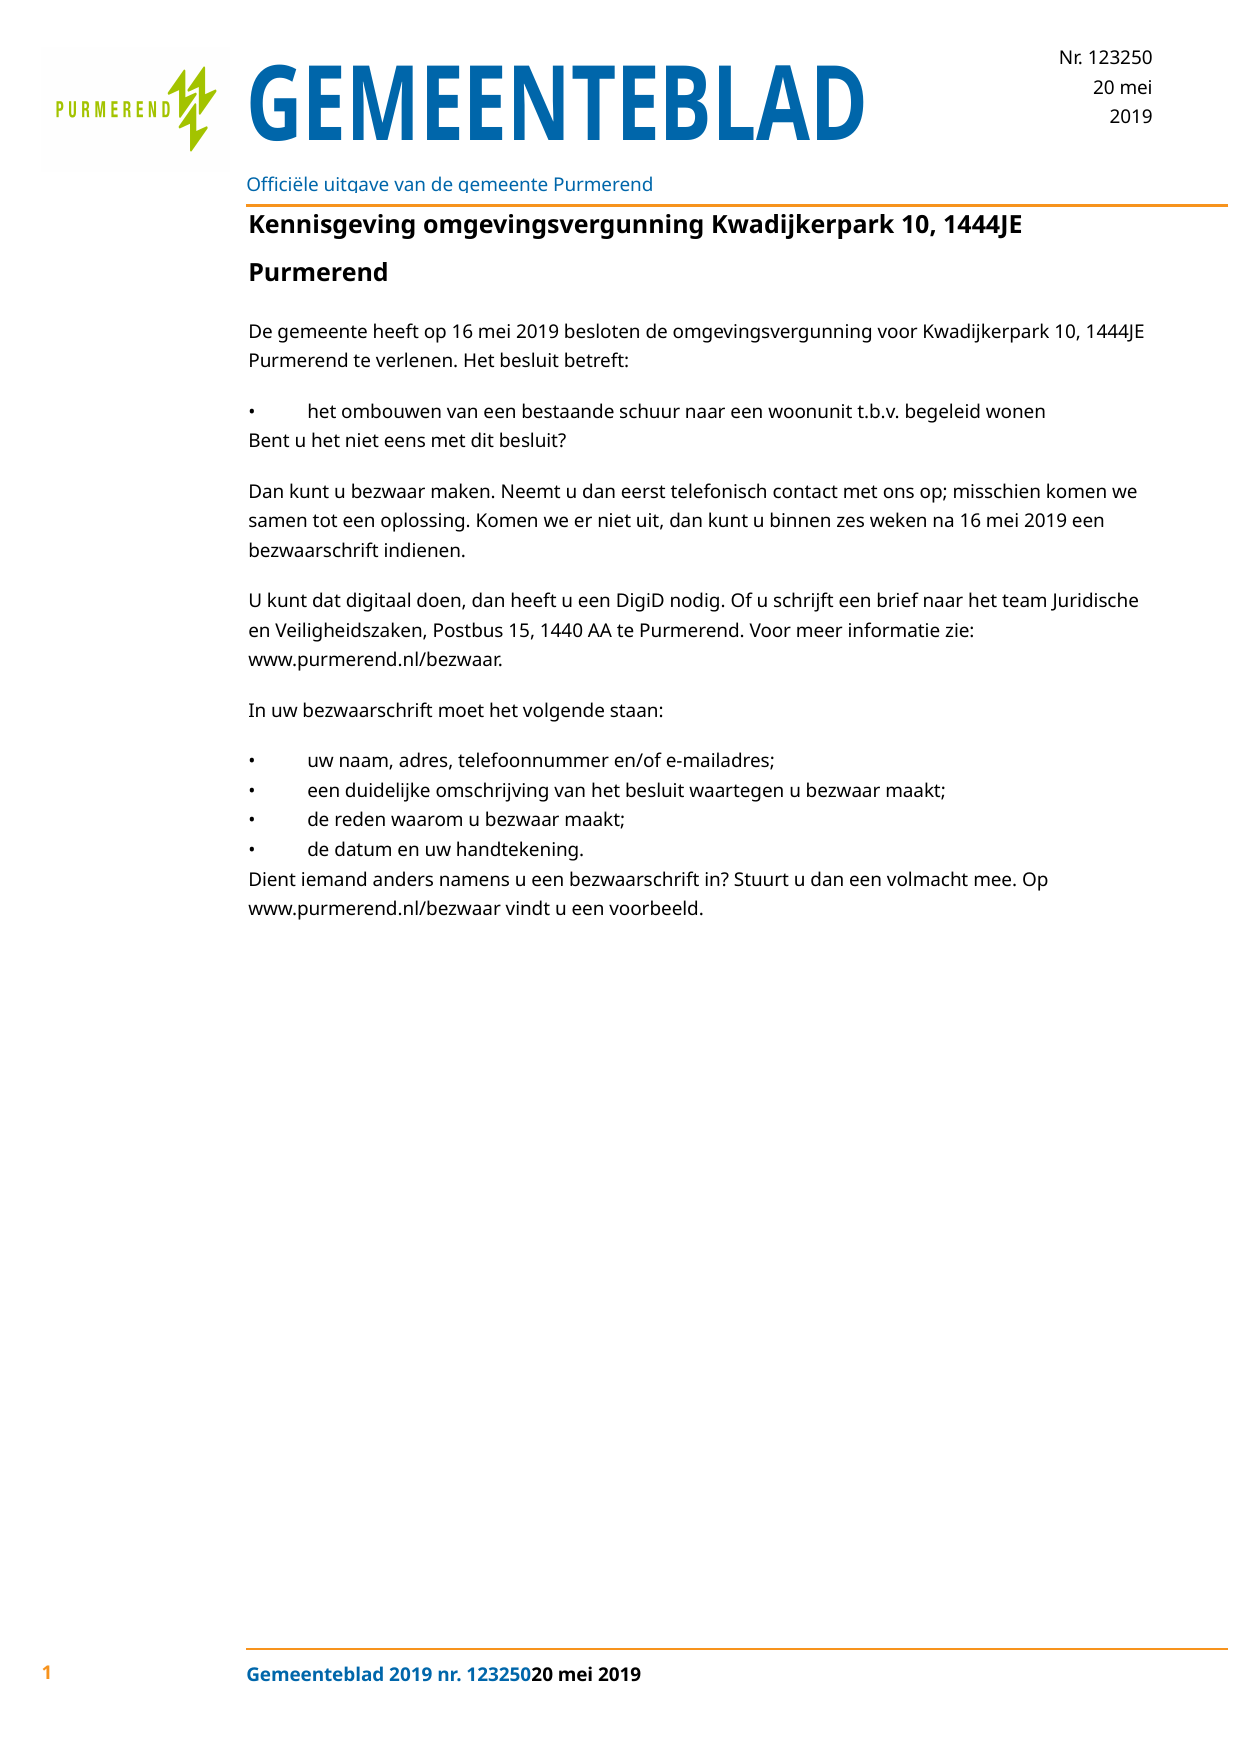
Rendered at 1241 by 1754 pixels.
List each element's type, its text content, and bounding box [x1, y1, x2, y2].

list het ombouwen van een bestaande schuur naar een woonunit t.b.v. begeleid wonen [248, 398, 1152, 424]
text In uw bezwaarschrift moet het volgende staan: [248, 697, 1152, 723]
text De gemeente heeft op 16 mei 2019 besloten de omgevingsvergunning voor Kwadijkerpark 10, 1444JE Purmerend te verlenen. Het besluit betreft: [248, 318, 1152, 373]
text U kunt dat digitaal doen, dan heeft u een DigiD nodig. Of u schrijft een brief naar het team Juridische en Veiligheidszaken, Postbus 15, 1440 AA te Purmerend. Voor meer informatie zie: www.purmerend.nl/bezwaar. [248, 587, 1152, 672]
text Dient iemand anders namens u een bezwaarschrift in? Stuurt u dan een volmacht mee. Op www.purmerend.nl/bezwaar vindt u een voorbeeld. [248, 866, 1152, 921]
text Dan kunt u bezwaar maken. Neemt u dan eerst telefonisch contact met ons op; misschien komen we samen tot een oplossing. Komen we er niet uit, dan kunt u binnen zes weken na 16 mei 2019 een bezwaarschrift indienen. [248, 478, 1152, 563]
text Kennisgeving omgevingsvergunning Kwadijkerpark 10, 1444JE Purmerend [248, 207, 1152, 288]
list een duidelijke omschrijving van het besluit waartegen u bezwaar maakt; [248, 777, 1152, 803]
list uw naam, adres, telefoonnummer en/of e-mailadres; [248, 747, 1152, 773]
list de datum en uw handtekening. [248, 836, 1152, 862]
picture [41, 47, 231, 172]
list de reden waarom u bezwaar maakt; [248, 807, 1152, 832]
text Bent u het niet eens met dit besluit? [248, 427, 1152, 453]
